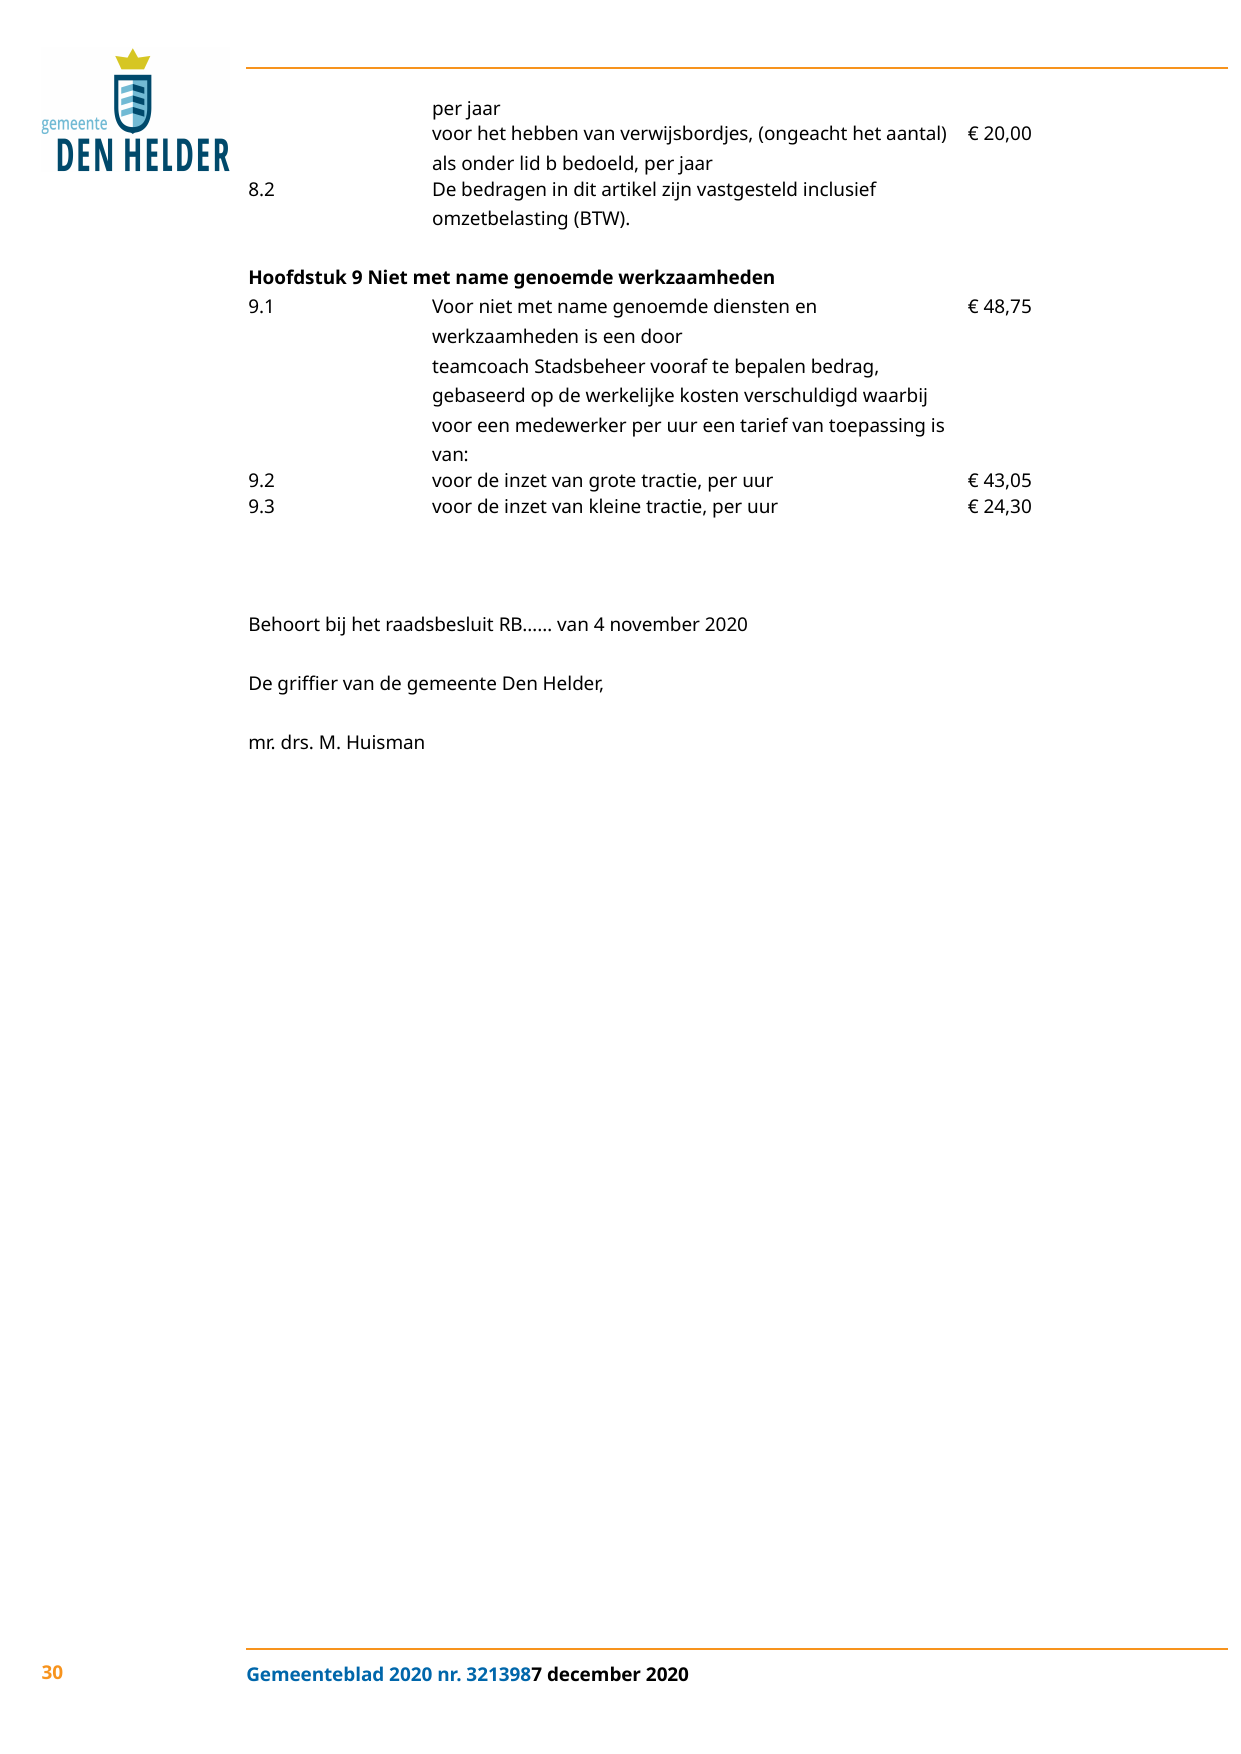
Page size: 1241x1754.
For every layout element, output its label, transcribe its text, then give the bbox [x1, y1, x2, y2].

table_cell 9.2 [248, 467, 432, 493]
table_cell De bedragen in dit artikel zijn vastgesteld inclusief omzetbelasting (BTW). [432, 176, 968, 231]
table_cell voor de inzet van grote tractie, per uur [432, 467, 968, 493]
table_cell 9.3 [248, 493, 432, 519]
table_header € 48,75 [968, 294, 1152, 467]
table_cell voor de inzet van kleine tractie, per uur [432, 493, 968, 519]
picture [63, 144, 68, 165]
picture [220, 160, 224, 172]
table_cell voor het hebben van verwijsbordjes, (ongeacht het aantal) als onder lid b bedoeld, per jaar [432, 121, 968, 176]
table_cell € 20,00 [968, 121, 1152, 176]
picture [41, 47, 231, 172]
table_header 9.1 [248, 294, 432, 467]
table_cell [248, 95, 432, 121]
picture [100, 154, 106, 172]
table_cell [968, 95, 1152, 121]
picture [130, 157, 135, 172]
picture [182, 144, 187, 165]
table_cell [248, 121, 432, 176]
table_cell [968, 176, 1152, 231]
table_cell € 43,05 [968, 467, 1152, 493]
table_cell 8.2 [248, 176, 432, 231]
table_cell € 24,30 [968, 493, 1152, 519]
table_cell per jaar [432, 95, 968, 121]
table_header Voor niet met name genoemde diensten en werkzaamheden is een door teamcoach Stadsbeheer vooraf te bepalen bedrag, gebaseerd op de werkelijke kosten verschuldigd waarbij voor een medewerker per uur een tarief van toepassing is van: [432, 294, 968, 467]
text Hoofdstuk 9 Niet met name genoemde werkzaamheden [248, 264, 1152, 290]
text mr. drs. M. Huisman [248, 729, 1152, 755]
text Behoort bij het raadsbesluit RB…… van 4 november 2020 [248, 611, 1152, 636]
text De griffier van de gemeente Den Helder, [248, 670, 1152, 696]
